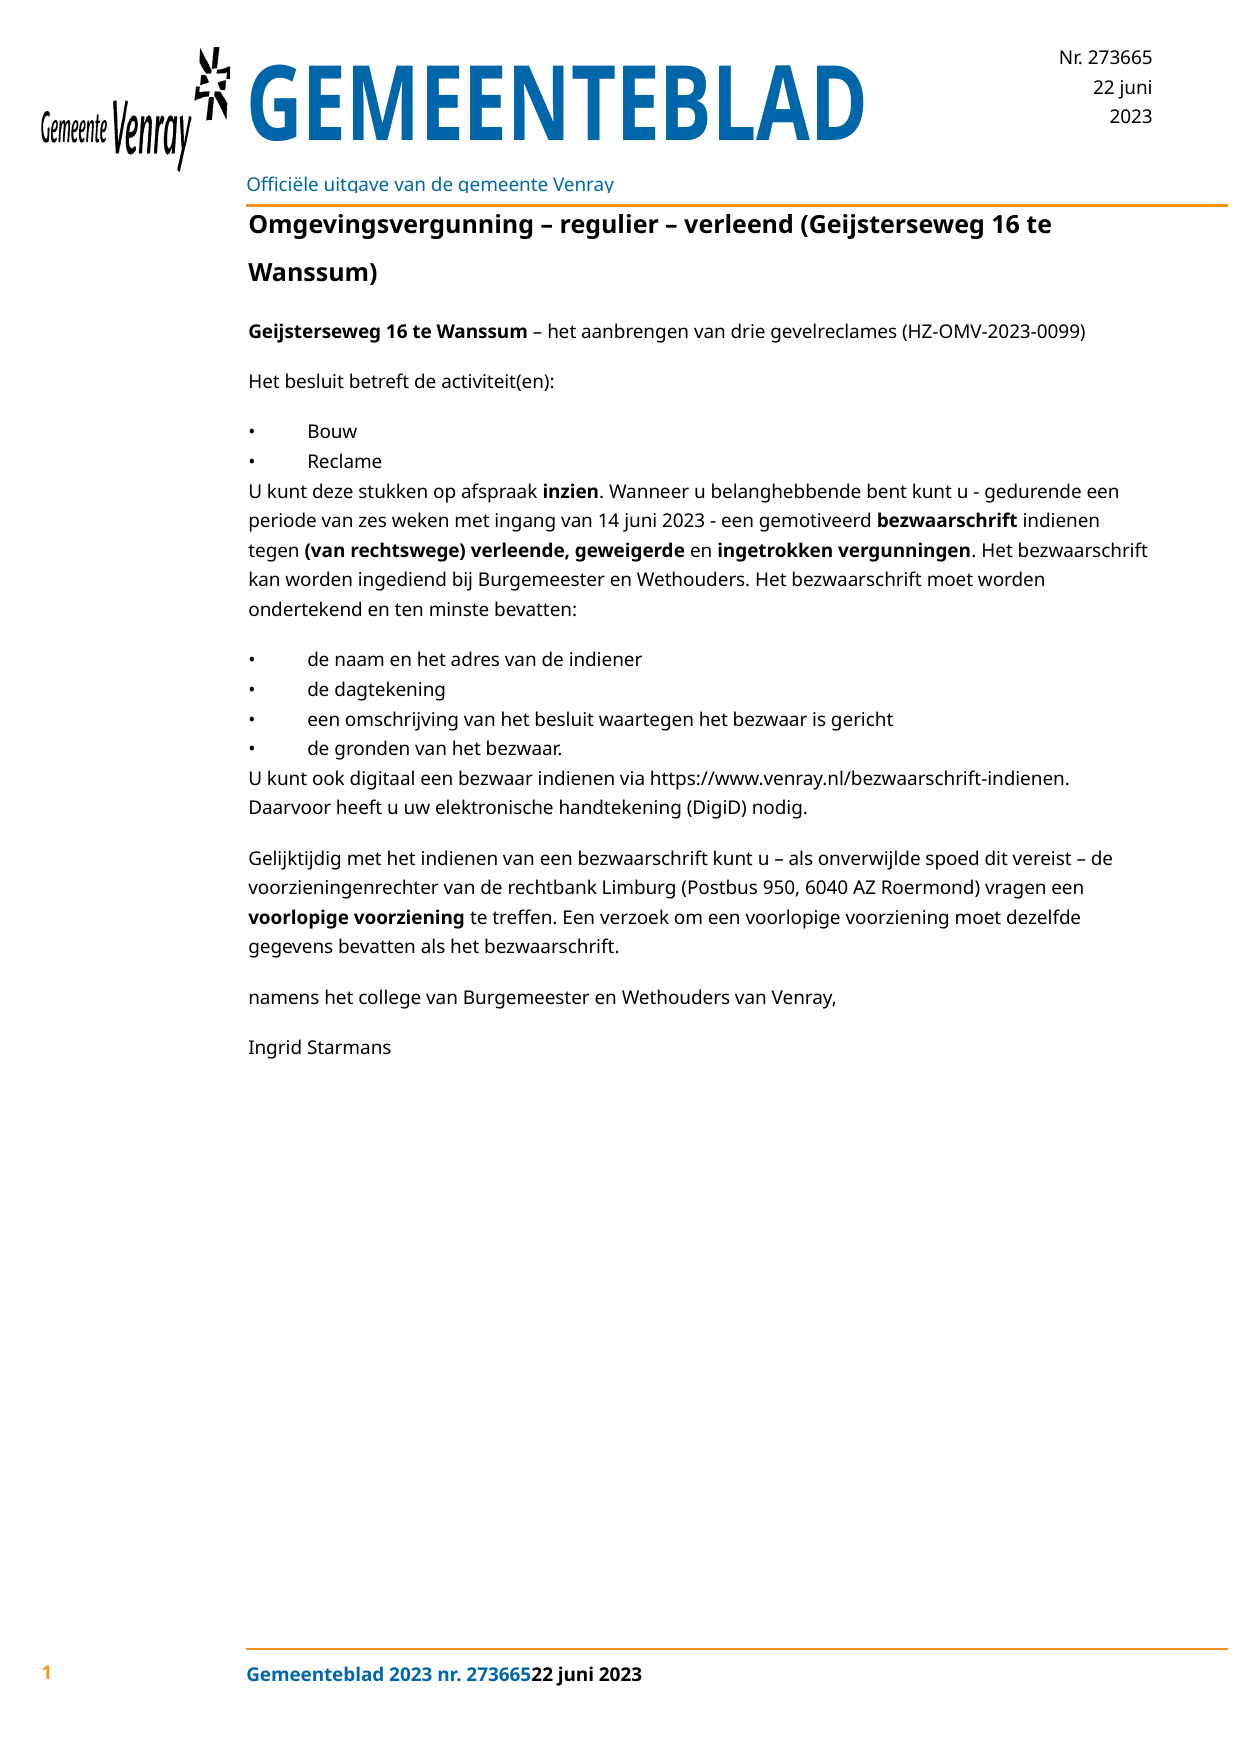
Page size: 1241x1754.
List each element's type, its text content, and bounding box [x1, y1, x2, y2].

text namens het college van Burgemeester en Wethouders van Venray, [248, 984, 1152, 1010]
list Reclame [248, 448, 1152, 474]
list de gronden van het bezwaar. [248, 735, 1152, 761]
list een omschrijving van het besluit waartegen het bezwaar is gericht [248, 706, 1152, 732]
text Ingrid Starmans [248, 1034, 1152, 1060]
picture [41, 47, 231, 172]
text Het besluit betreft de activiteit(en): [248, 368, 1152, 394]
text U kunt deze stukken op afspraak inzien. Wanneer u belanghebbende bent kunt u - gedurende een periode van zes weken met ingang van 14 juni 2023 - een gemotiveerd bezwaarschrift indienen tegen (van rechtswege) verleende, geweigerde en ingetrokken vergunningen. Het bezwaarschrift kan worden ingediend bij Burgemeester en Wethouders. Het bezwaarschrift moet worden ondertekend en ten minste bevatten: [248, 478, 1152, 622]
text Gelijktijdig met het indienen van een bezwaarschrift kunt u – als onverwijlde spoed dit vereist – de voorzieningenrechter van de rechtbank Limburg (Postbus 950, 6040 AZ Roermond) vragen een voorlopige voorziening te treffen. Een verzoek om een voorlopige voorziening moet dezelfde gegevens bevatten als het bezwaarschrift. [248, 845, 1152, 959]
text Geijsterseweg 16 te Wanssum – het aanbrengen van drie gevelreclames (HZ-OMV-2023-0099) [248, 318, 1152, 344]
list de dagtekening [248, 676, 1152, 702]
list Bouw [248, 419, 1152, 444]
list de naam en het adres van de indiener [248, 647, 1152, 672]
text Omgevingsvergunning – regulier – verleend (Geijsterseweg 16 te Wanssum) [248, 207, 1152, 288]
text U kunt ook digitaal een bezwaar indienen via https://www.venray.nl/bezwaarschrift-indienen. Daarvoor heeft u uw elektronische handtekening (DigiD) nodig. [248, 765, 1152, 820]
